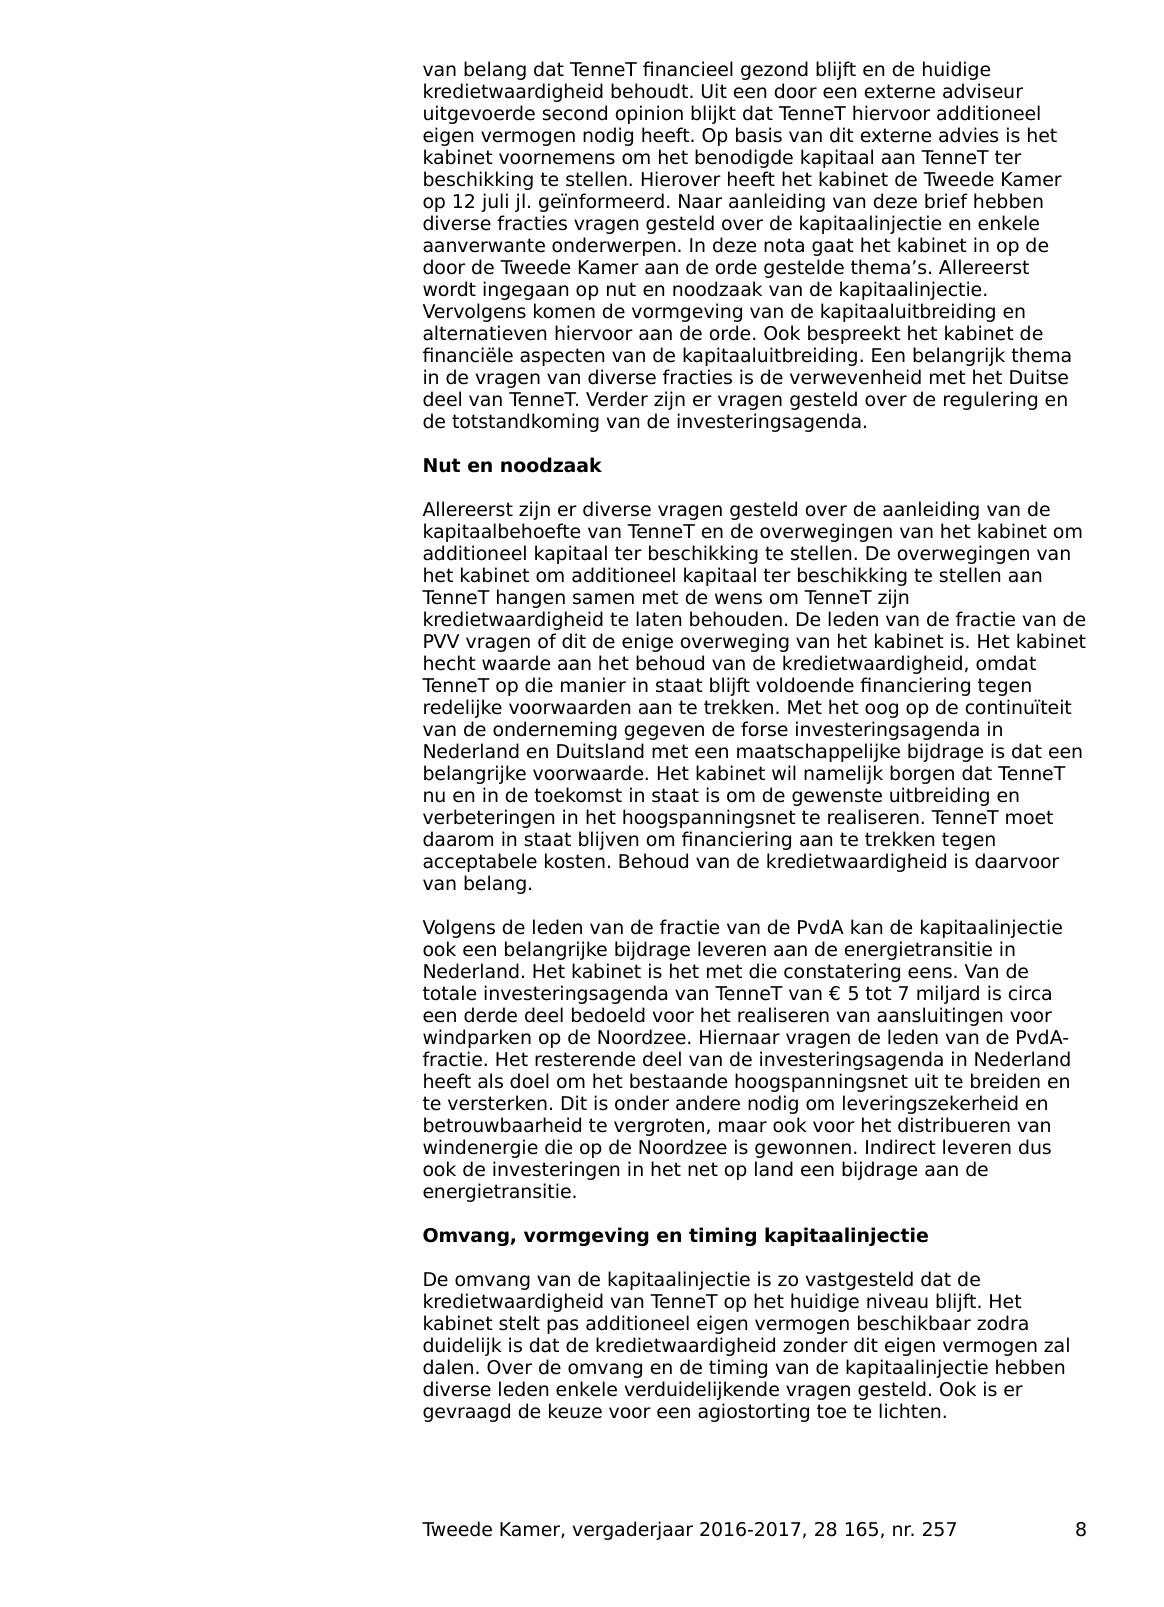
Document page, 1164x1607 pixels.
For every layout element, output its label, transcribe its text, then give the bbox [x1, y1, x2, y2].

text Allereerst zijn er diverse vragen gesteld over de aanleiding van de kapitaalbehoefte van TenneT en de overwegingen van het kabinet om additioneel kapitaal ter beschikking te stellen. De overwegingen van het kabinet om additioneel kapitaal ter beschikking te stellen aan TenneT hangen samen met de wens om TenneT zijn kredietwaardigheid te laten behouden. De leden van de fractie van de PVV vragen of dit de enige overweging van het kabinet is. Het kabinet hecht waarde aan het behoud van de kredietwaardigheid, omdat TenneT op die manier in staat blijft voldoende financiering tegen redelijke voorwaarden aan te trekken. Met het oog op de continuïteit van de onderneming gegeven de forse investeringsagenda in Nederland en Duitsland met een maatschappelijke bijdrage is dat een belangrijke voorwaarde. Het kabinet wil namelijk borgen dat TenneT nu en in de toekomst in staat is om de gewenste uitbreiding en verbeteringen in het hoogspanningsnet te realiseren. TenneT moet daarom in staat blijven om financiering aan te trekken tegen acceptabele kosten. Behoud van de kredietwaardigheid is daarvoor van belang. [422, 499, 1087, 895]
subtitle Nut en noodzaak [422, 455, 1087, 477]
subtitle Omvang, vormgeving en timing kapitaalinjectie [422, 1225, 1087, 1247]
text van belang dat TenneT financieel gezond blijft en de huidige kredietwaardigheid behoudt. Uit een door een externe adviseur uitgevoerde second opinion blijkt dat TenneT hiervoor additioneel eigen vermogen nodig heeft. Op basis van dit externe advies is het kabinet voornemens om het benodigde kapitaal aan TenneT ter beschikking te stellen. Hierover heeft het kabinet de Tweede Kamer op 12 juli jl. geïnformeerd. Naar aanleiding van deze brief hebben diverse fracties vragen gesteld over de kapitaalinjectie en enkele aanverwante onderwerpen. In deze nota gaat het kabinet in op de door de Tweede Kamer aan de orde gestelde thema’s. Allereerst wordt ingegaan op nut en noodzaak van de kapitaalinjectie. Vervolgens komen de vormgeving van de kapitaaluitbreiding en alternatieven hiervoor aan de orde. Ook bespreekt het kabinet de financiële aspecten van de kapitaaluitbreiding. Een belangrijk thema in de vragen van diverse fracties is de verwevenheid met het Duitse deel van TenneT. Verder zijn er vragen gesteld over de regulering en de totstandkoming van de investeringsagenda. [422, 59, 1087, 433]
text De omvang van de kapitaalinjectie is zo vastgesteld dat de kredietwaardigheid van TenneT op het huidige niveau blijft. Het kabinet stelt pas additioneel eigen vermogen beschikbaar zodra duidelijk is dat de kredietwaardigheid zonder dit eigen vermogen zal dalen. Over de omvang en de timing van de kapitaalinjectie hebben diverse leden enkele verduidelijkende vragen gesteld. Ook is er gevraagd de keuze voor een agiostorting toe te lichten. [422, 1269, 1087, 1423]
text Volgens de leden van de fractie van de PvdA kan de kapitaalinjectie ook een belangrijke bijdrage leveren aan de energietransitie in Nederland. Het kabinet is het met die constatering eens. Van de totale investeringsagenda van TenneT van € 5 tot 7 miljard is circa een derde deel bedoeld voor het realiseren van aansluitingen voor windparken op de Noordzee. Hiernaar vragen de leden van de PvdA-fractie. Het resterende deel van de investeringsagenda in Nederland heeft als doel om het bestaande hoogspanningsnet uit te breiden en te versterken. Dit is onder andere nodig om leveringszekerheid en betrouwbaarheid te vergroten, maar ook voor het distribueren van windenergie die op de Noordzee is gewonnen. Indirect leveren dus ook de investeringen in het net op land een bijdrage aan de energietransitie. [422, 917, 1087, 1203]
